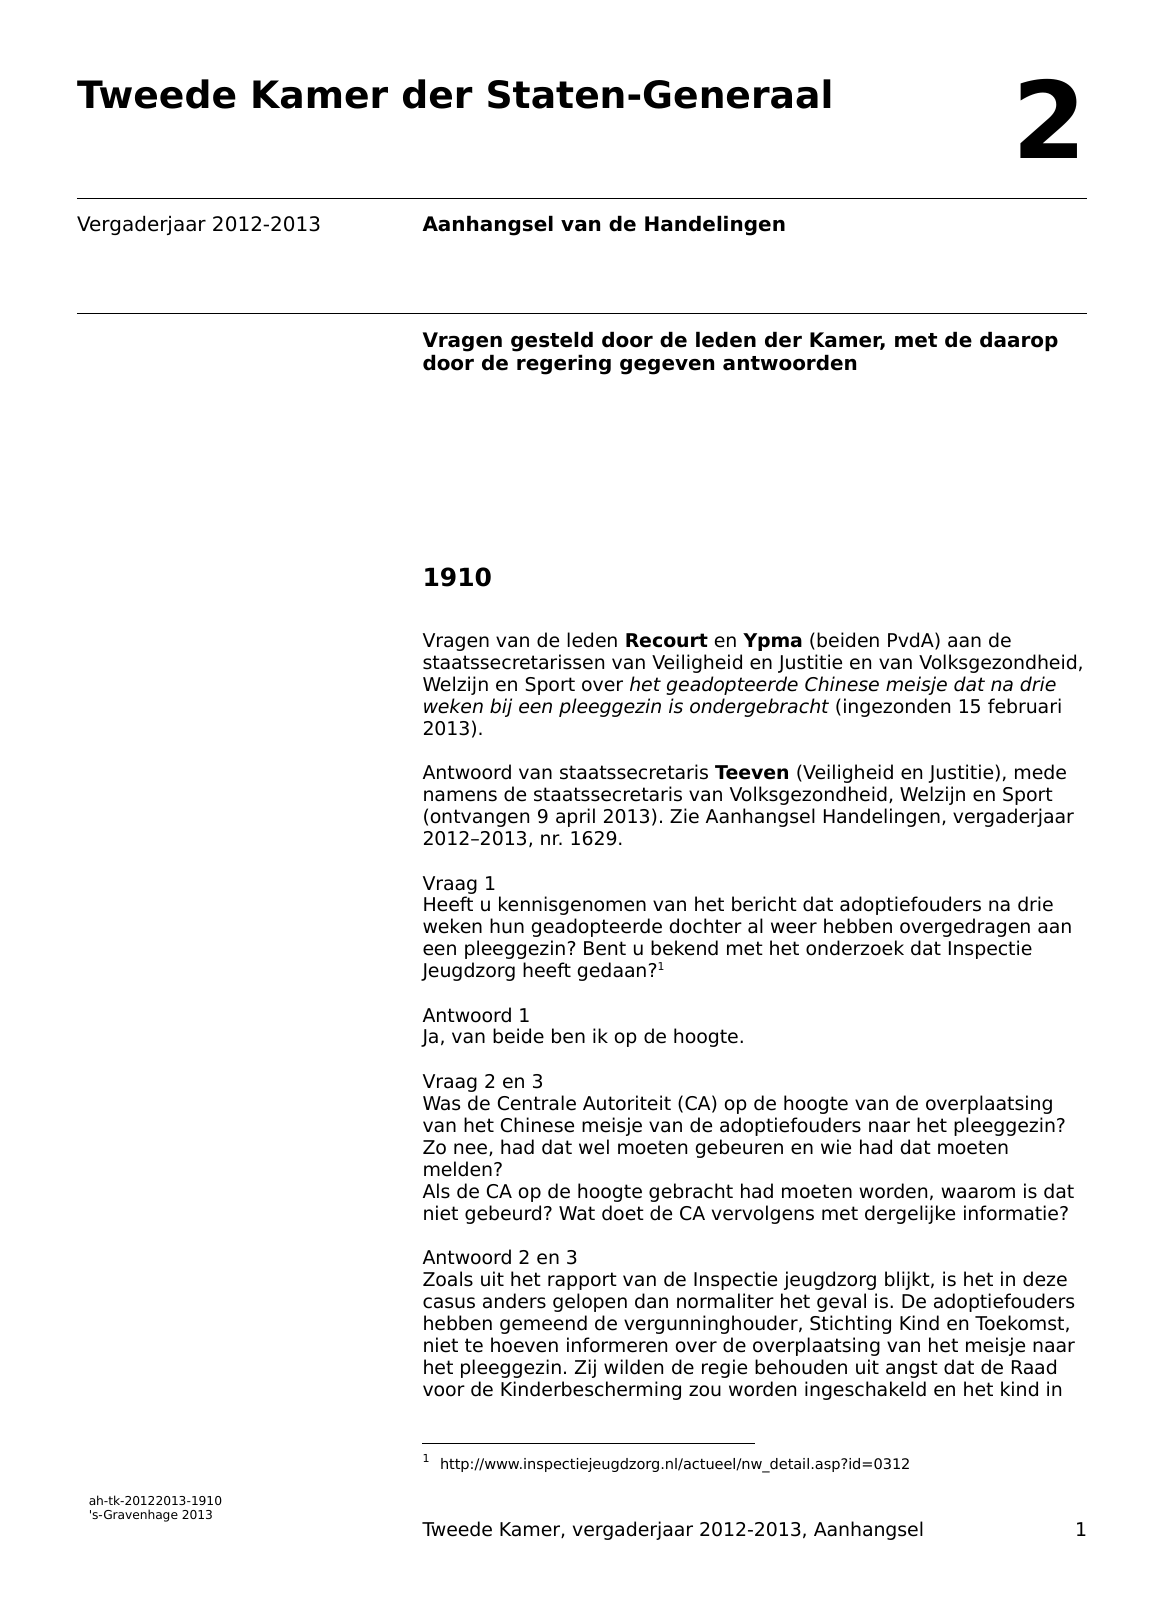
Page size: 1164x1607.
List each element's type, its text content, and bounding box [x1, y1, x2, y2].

text 's-Gravenhage 2013 [88, 1508, 323, 1522]
text Antwoord 2 en 3 [422, 1247, 1087, 1269]
text Vraag 1 [422, 872, 1087, 894]
text Heeft u kennisgenomen van het bericht dat adoptiefouders na drie weken hun geadopteerde dochter al weer hebben overgedragen aan een pleeggezin? Bent u bekend met het onderzoek dat Inspectie Jeugdzorg heeft gedaan? [422, 894, 1087, 982]
text Zoals uit het rapport van de Inspectie jeugdzorg blijkt, is het in deze casus anders gelopen dan normaliter het geval is. De adoptiefouders hebben gemeend de vergunninghouder, Stichting Kind en Toekomst, niet te hoeven informeren over de overplaatsing van het meisje naar het pleeggezin. Zij wilden de regie behouden uit angst dat de Raad voor de Kinderbescherming zou worden ingeschakeld en het kind in [422, 1269, 1087, 1401]
text Als de CA op de hoogte gebracht had moeten worden, waarom is dat niet gebeurd? Wat doet de CA vervolgens met dergelijke informatie? [422, 1181, 1087, 1224]
text Antwoord 1 [422, 1004, 1087, 1026]
table_cell Vergaderjaar 2012-2013 [77, 199, 422, 313]
text Ja, van beide ben ik op de hoogte. [422, 1026, 1087, 1048]
text Vraag 2 en 3 [422, 1071, 1087, 1093]
table_header 2 [886, 59, 1087, 198]
table_cell [77, 314, 422, 375]
text Vragen van de leden Recourt en Ypma (beiden PvdA) aan de staatssecretarissen van Veiligheid en Justitie en van Volksgezondheid, Welzijn en Sport over het geadopteerde Chinese meisje dat na drie weken bij een pleeggezin is ondergebracht (ingezonden 15 februari 2013). [422, 630, 1087, 740]
text Antwoord van staatssecretaris Teeven (Veiligheid en Justitie), mede namens de staatssecretaris van Volksgezondheid, Welzijn en Sport (ontvangen 9 april 2013). Zie Aanhangsel Handelingen, vergaderjaar 2012–2013, nr. 1629. [422, 762, 1087, 850]
text ah-tk-20122013-1910 [88, 1494, 323, 1508]
table_cell Vragen gesteld door de leden der Kamer, met de daarop door de regering gegeven antwoorden [422, 314, 1087, 375]
text http://www.inspectiejeugdzorg.nl/actueel/nw_detail.asp?id=0312 [422, 1452, 1087, 1474]
text Was de Centrale Autoriteit (CA) op de hoogte van de overplaatsing van het Chinese meisje van de adoptiefouders naar het pleeggezin? Zo nee, had dat wel moeten gebeuren en wie had dat moeten melden? [422, 1093, 1087, 1181]
table_cell Aanhangsel van de Handelingen [422, 199, 1087, 313]
text 1910 [422, 563, 1087, 592]
table_header Tweede Kamer der Staten-Generaal [77, 59, 886, 198]
